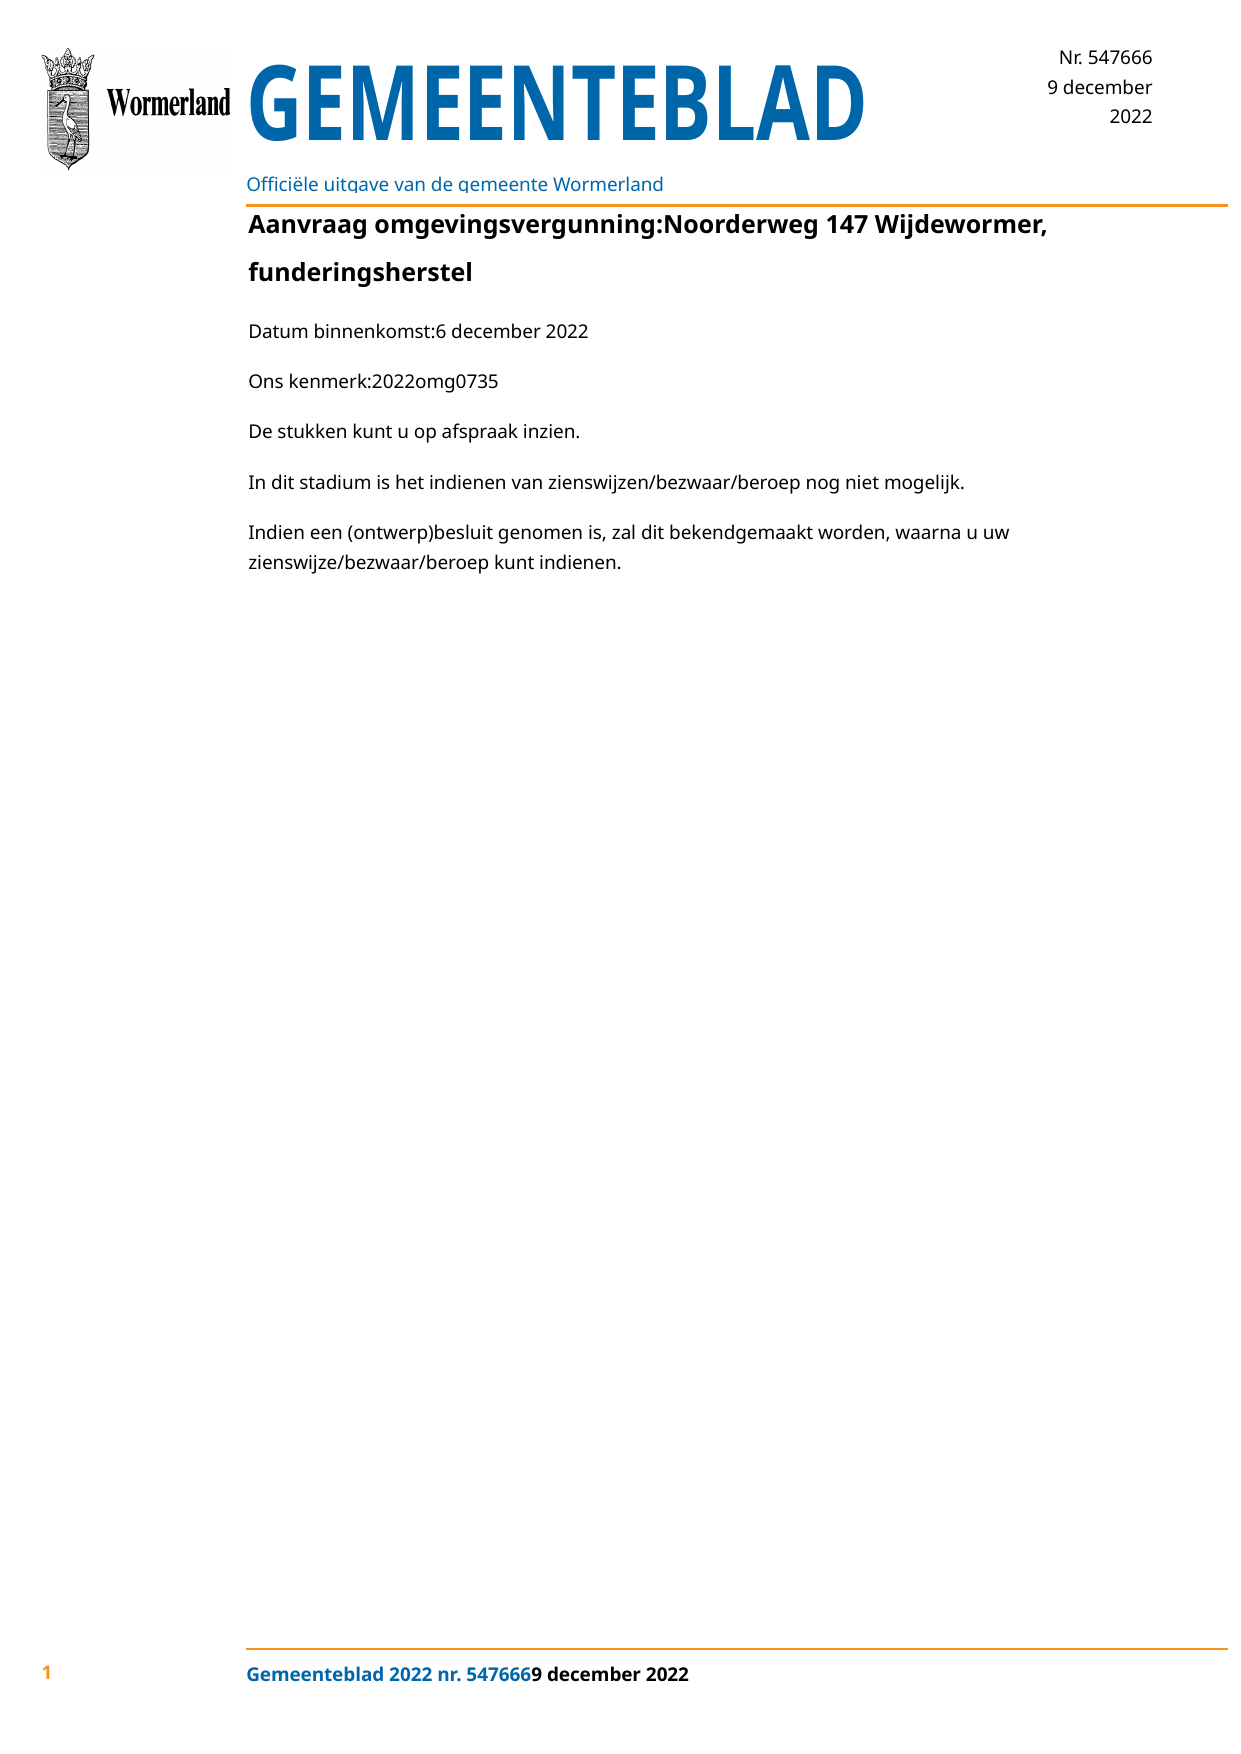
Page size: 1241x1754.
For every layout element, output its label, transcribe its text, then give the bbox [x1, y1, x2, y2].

text De stukken kunt u op afspraak inzien. [248, 419, 1152, 444]
text In dit stadium is het indienen van zienswijzen/bezwaar/beroep nog niet mogelijk. [248, 469, 1152, 495]
text Datum binnenkomst:6 december 2022 [248, 318, 1152, 344]
text Aanvraag omgevingsvergunning:Noorderweg 147 Wijdewormer, funderingsherstel [248, 207, 1152, 288]
text Ons kenmerk:2022omg0735 [248, 368, 1152, 394]
text Indien een (ontwerp)besluit genomen is, zal dit bekendgemaakt worden, waarna u uw zienswijze/bezwaar/beroep kunt indienen. [248, 519, 1152, 575]
picture [41, 47, 231, 172]
